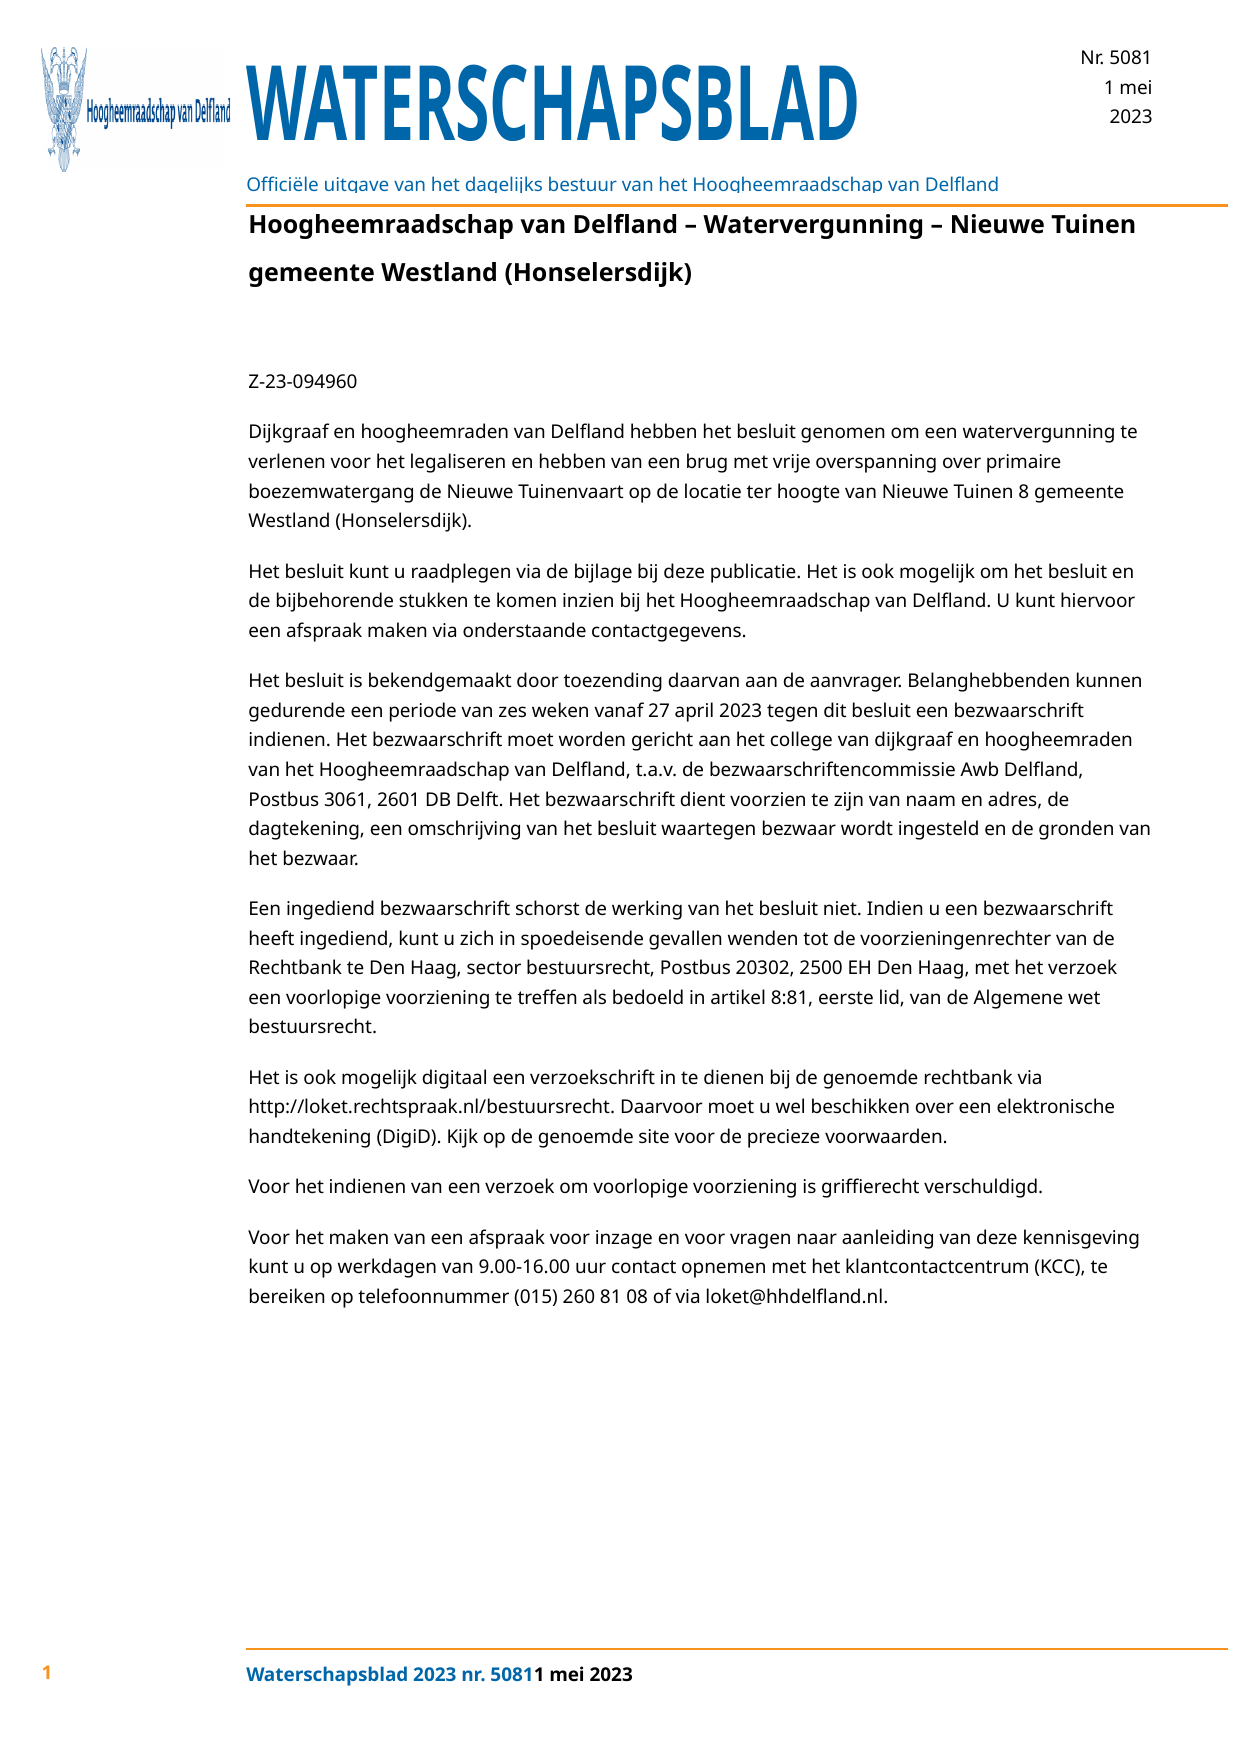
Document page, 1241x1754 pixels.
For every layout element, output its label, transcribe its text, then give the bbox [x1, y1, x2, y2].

text Dijkgraaf en hoogheemraden van Delfland hebben het besluit genomen om een watervergunning te verlenen voor het legaliseren en hebben van een brug met vrije overspanning over primaire boezemwatergang de Nieuwe Tuinenvaart op de locatie ter hoogte van Nieuwe Tuinen 8 gemeente Westland (Honselersdijk). [248, 419, 1152, 533]
text Z-23-094960 [248, 368, 1152, 394]
text Voor het maken van een afspraak voor inzage en voor vragen naar aanleiding van deze kennisgeving kunt u op werkdagen van 9.00-16.00 uur contact opnemen met het klantcontactcentrum (KCC), te bereiken op telefoonnummer (015) 260 81 08 of via loket@hhdelfland.nl. [248, 1224, 1152, 1309]
text Voor het indienen van een verzoek om voorlopige voorziening is griffierecht verschuldigd. [248, 1174, 1152, 1199]
picture [41, 47, 231, 172]
text Het is ook mogelijk digitaal een verzoekschrift in te dienen bij de genoemde rechtbank via http://loket.rechtspraak.nl/bestuursrecht. Daarvoor moet u wel beschikken over een elektronische handtekening (DigiD). Kijk op de genoemde site voor de precieze voorwaarden. [248, 1064, 1152, 1149]
text Het besluit kunt u raadplegen via de bijlage bij deze publicatie. Het is ook mogelijk om het besluit en de bijbehorende stukken te komen inzien bij het Hoogheemraadschap van Delfland. U kunt hiervoor een afspraak maken via onderstaande contactgegevens. [248, 558, 1152, 643]
text Hoogheemraadschap van Delfland – Watervergunning – Nieuwe Tuinen gemeente Westland (Honselersdijk) [248, 207, 1152, 288]
text Het besluit is bekendgemaakt door toezending daarvan aan de aanvrager. Belanghebbenden kunnen gedurende een periode van zes weken vanaf 27 april 2023 tegen dit besluit een bezwaarschrift indienen. Het bezwaarschrift moet worden gericht aan het college van dijkgraaf en hoogheemraden van het Hoogheemraadschap van Delfland, t.a.v. de bezwaarschriftencommissie Awb Delfland, Postbus 3061, 2601 DB Delft. Het bezwaarschrift dient voorzien te zijn van naam en adres, de dagtekening, een omschrijving van het besluit waartegen bezwaar wordt ingesteld en de gronden van het bezwaar. [248, 667, 1152, 871]
text Een ingediend bezwaarschrift schorst de werking van het besluit niet. Indien u een bezwaarschrift heeft ingediend, kunt u zich in spoedeisende gevallen wenden tot de voorzieningenrechter van de Rechtbank te Den Haag, sector bestuursrecht, Postbus 20302, 2500 EH Den Haag, met het verzoek een voorlopige voorziening te treffen als bedoeld in artikel 8:81, eerste lid, van de Algemene wet bestuursrecht. [248, 895, 1152, 1039]
